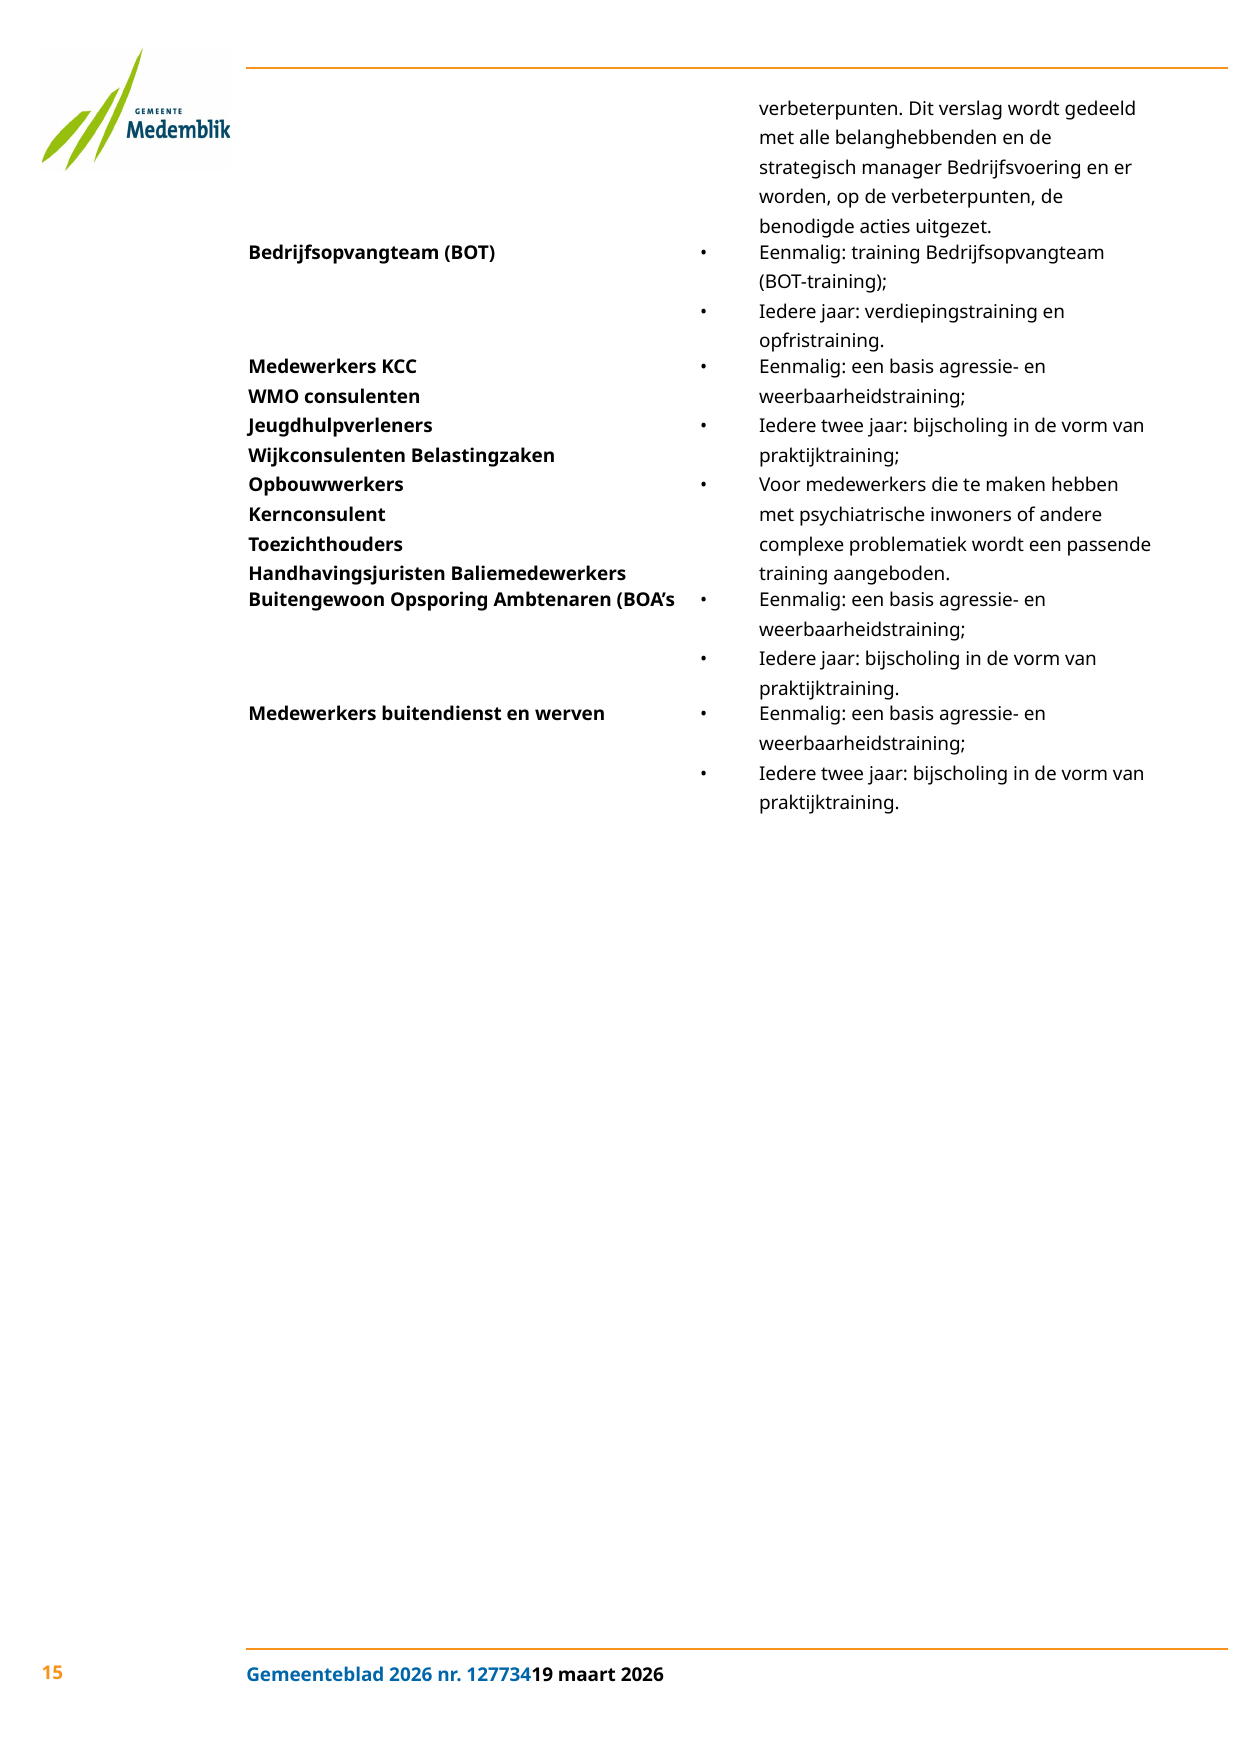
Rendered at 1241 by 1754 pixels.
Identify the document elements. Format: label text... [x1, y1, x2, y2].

table_cell Medewerkers buitendienst en werven [248, 701, 700, 815]
table_cell Medewerkers KCC WMO consulenten Jeugdhulpverleners Wijkconsulenten Belastingzaken Opbouwwerkers Kernconsulent Toezichthouders Handhavingsjuristen Baliemedewerkers [248, 353, 700, 586]
table_cell verbeterpunten. Dit verslag wordt gedeeld met alle belanghebbenden en de strategisch manager Bedrijfsvoering en er worden, op de verbeterpunten, de benodigde acties uitgezet. [700, 95, 1152, 239]
table_cell [248, 95, 700, 239]
picture [41, 47, 231, 172]
table_cell Eenmalig: een basis agressie- en weerbaarheidstraining; Iedere twee jaar: bijscholing in de vorm van praktijktraining. [700, 701, 1152, 815]
table_cell Bedrijfsopvangteam (BOT) [248, 239, 700, 353]
table_cell Eenmalig: een basis agressie- en weerbaarheidstraining; Iedere twee jaar: bijscholing in de vorm van praktijktraining; Voor medewerkers die te maken hebben met psychiatrische inwoners of andere complexe problematiek wordt een passende training aangeboden. [700, 353, 1152, 586]
table_cell Buitengewoon Opsporing Ambtenaren (BOA’s [248, 586, 700, 701]
table_cell Eenmalig: een basis agressie- en weerbaarheidstraining; Iedere jaar: bijscholing in de vorm van praktijktraining. [700, 586, 1152, 701]
table_cell Eenmalig: training Bedrijfsopvangteam (BOT-training); Iedere jaar: verdiepingstraining en opfristraining. [700, 239, 1152, 353]
